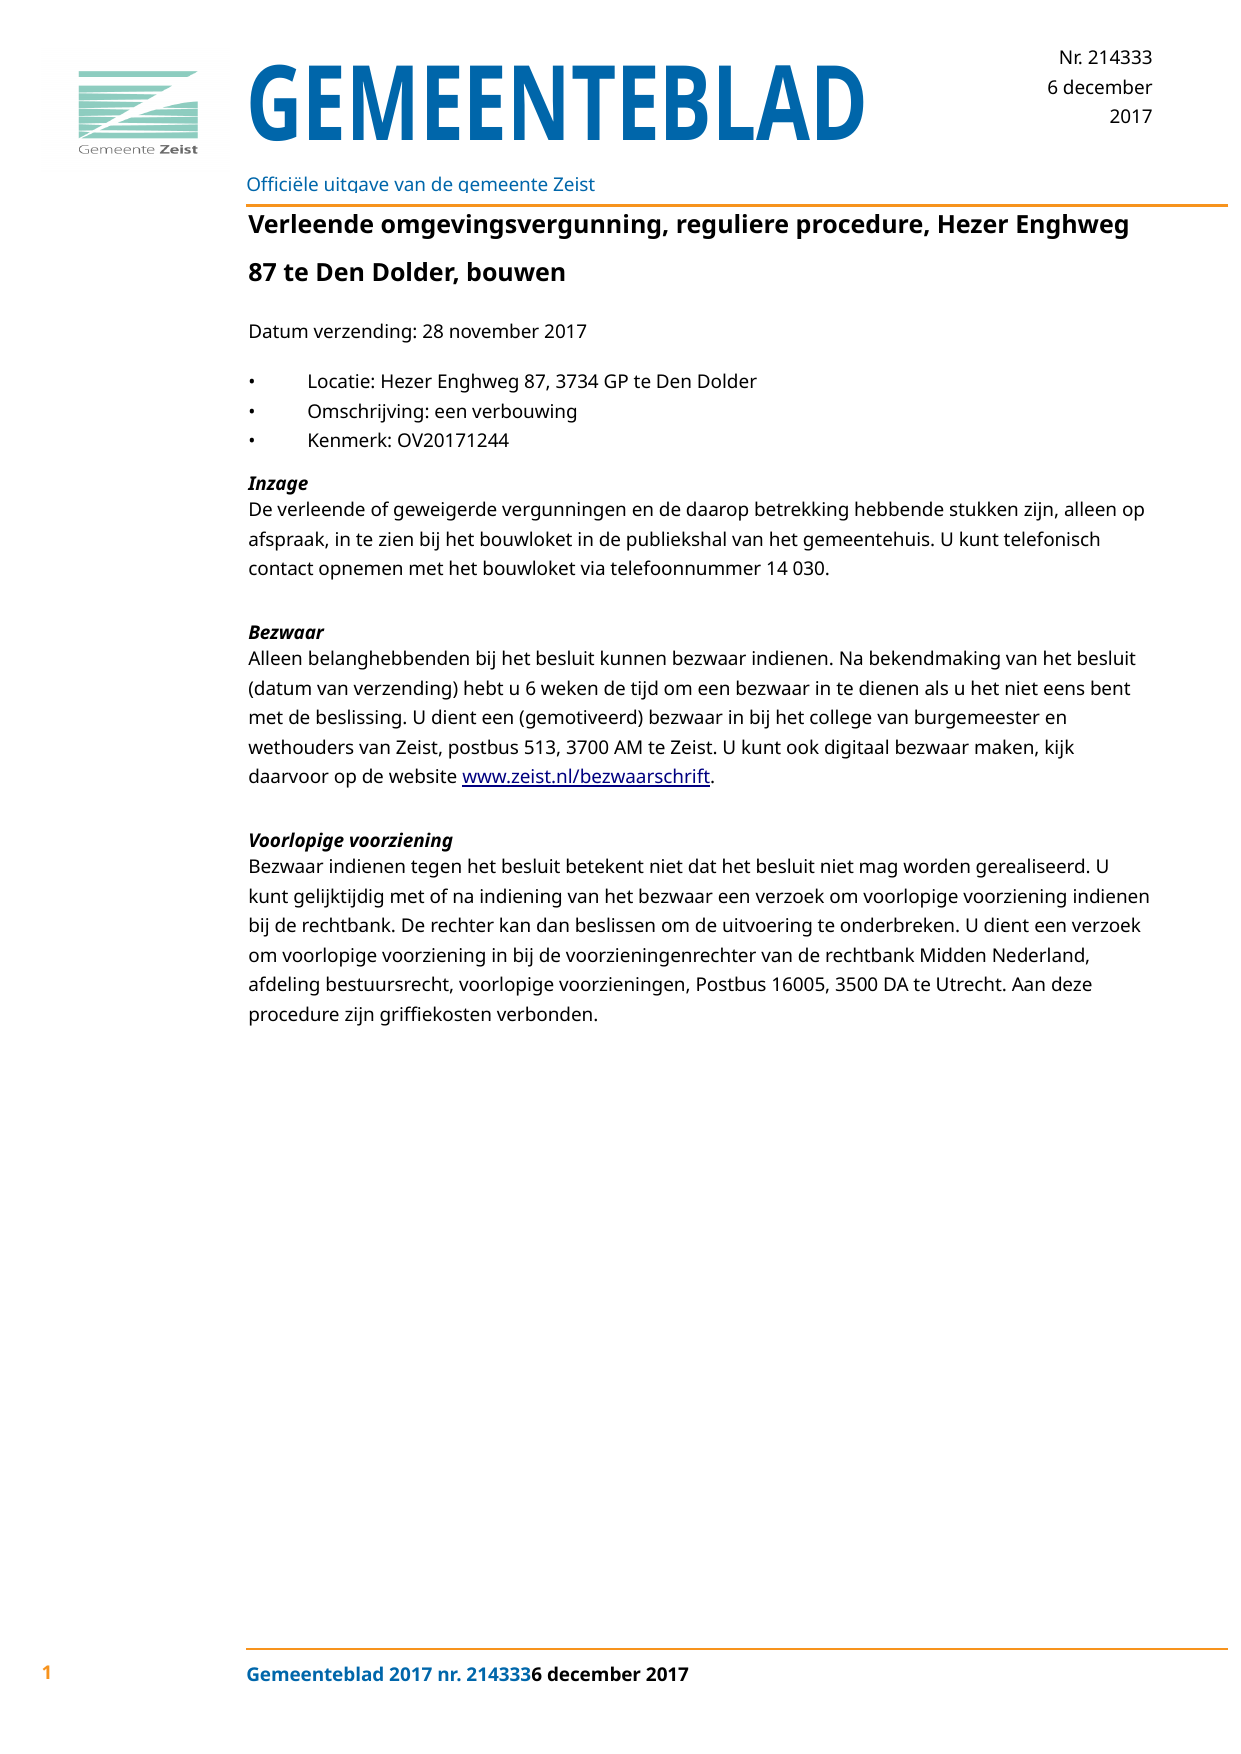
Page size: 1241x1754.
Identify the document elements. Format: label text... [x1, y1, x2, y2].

text Bezwaar [248, 619, 1152, 645]
text Alleen belanghebbenden bij het besluit kunnen bezwaar indienen. Na bekendmaking van het besluit (datum van verzending) hebt u 6 weken de tijd om een bezwaar in te dienen als u het niet eens bent met de beslissing. U dient een (gemotiveerd) bezwaar in bij het college van burgemeester en wethouders van Zeist, postbus 513, 3700 AM te Zeist. U kunt ook digitaal bezwaar maken, kijk daarvoor op de website www.zeist.nl/bezwaarschrift. [248, 645, 1152, 789]
text Inzage [248, 471, 1152, 496]
list Omschrijving: een verbouwing [248, 398, 1152, 424]
text Bezwaar indienen tegen het besluit betekent niet dat het besluit niet mag worden gerealiseerd. U kunt gelijktijdig met of na indiening van het bezwaar een verzoek om voorlopige voorziening indienen bij de rechtbank. De rechter kan dan beslissen om de uitvoering te onderbreken. U dient een verzoek om voorlopige voorziening in bij de voorzieningenrechter van de rechtbank Midden Nederland, afdeling bestuursrecht, voorlopige voorzieningen, Postbus 16005, 3500 DA te Utrecht. Aan deze procedure zijn griffiekosten verbonden. [248, 853, 1152, 1027]
text De verleende of geweigerde vergunningen en de daarop betrekking hebbende stukken zijn, alleen op afspraak, in te zien bij het bouwloket in de publiekshal van het gemeentehuis. U kunt telefonisch contact opnemen met het bouwloket via telefoonnummer 14 030. [248, 496, 1152, 581]
text Datum verzending: 28 november 2017 [248, 318, 1152, 344]
list Kenmerk: OV20171244 [248, 427, 1152, 453]
picture [41, 47, 231, 172]
list Locatie: Hezer Enghweg 87, 3734 GP te Den Dolder [248, 368, 1152, 394]
text Verleende omgevingsvergunning, reguliere procedure, Hezer Enghweg 87 te Den Dolder, bouwen [248, 207, 1152, 288]
text Voorlopige voorziening [248, 827, 1152, 853]
